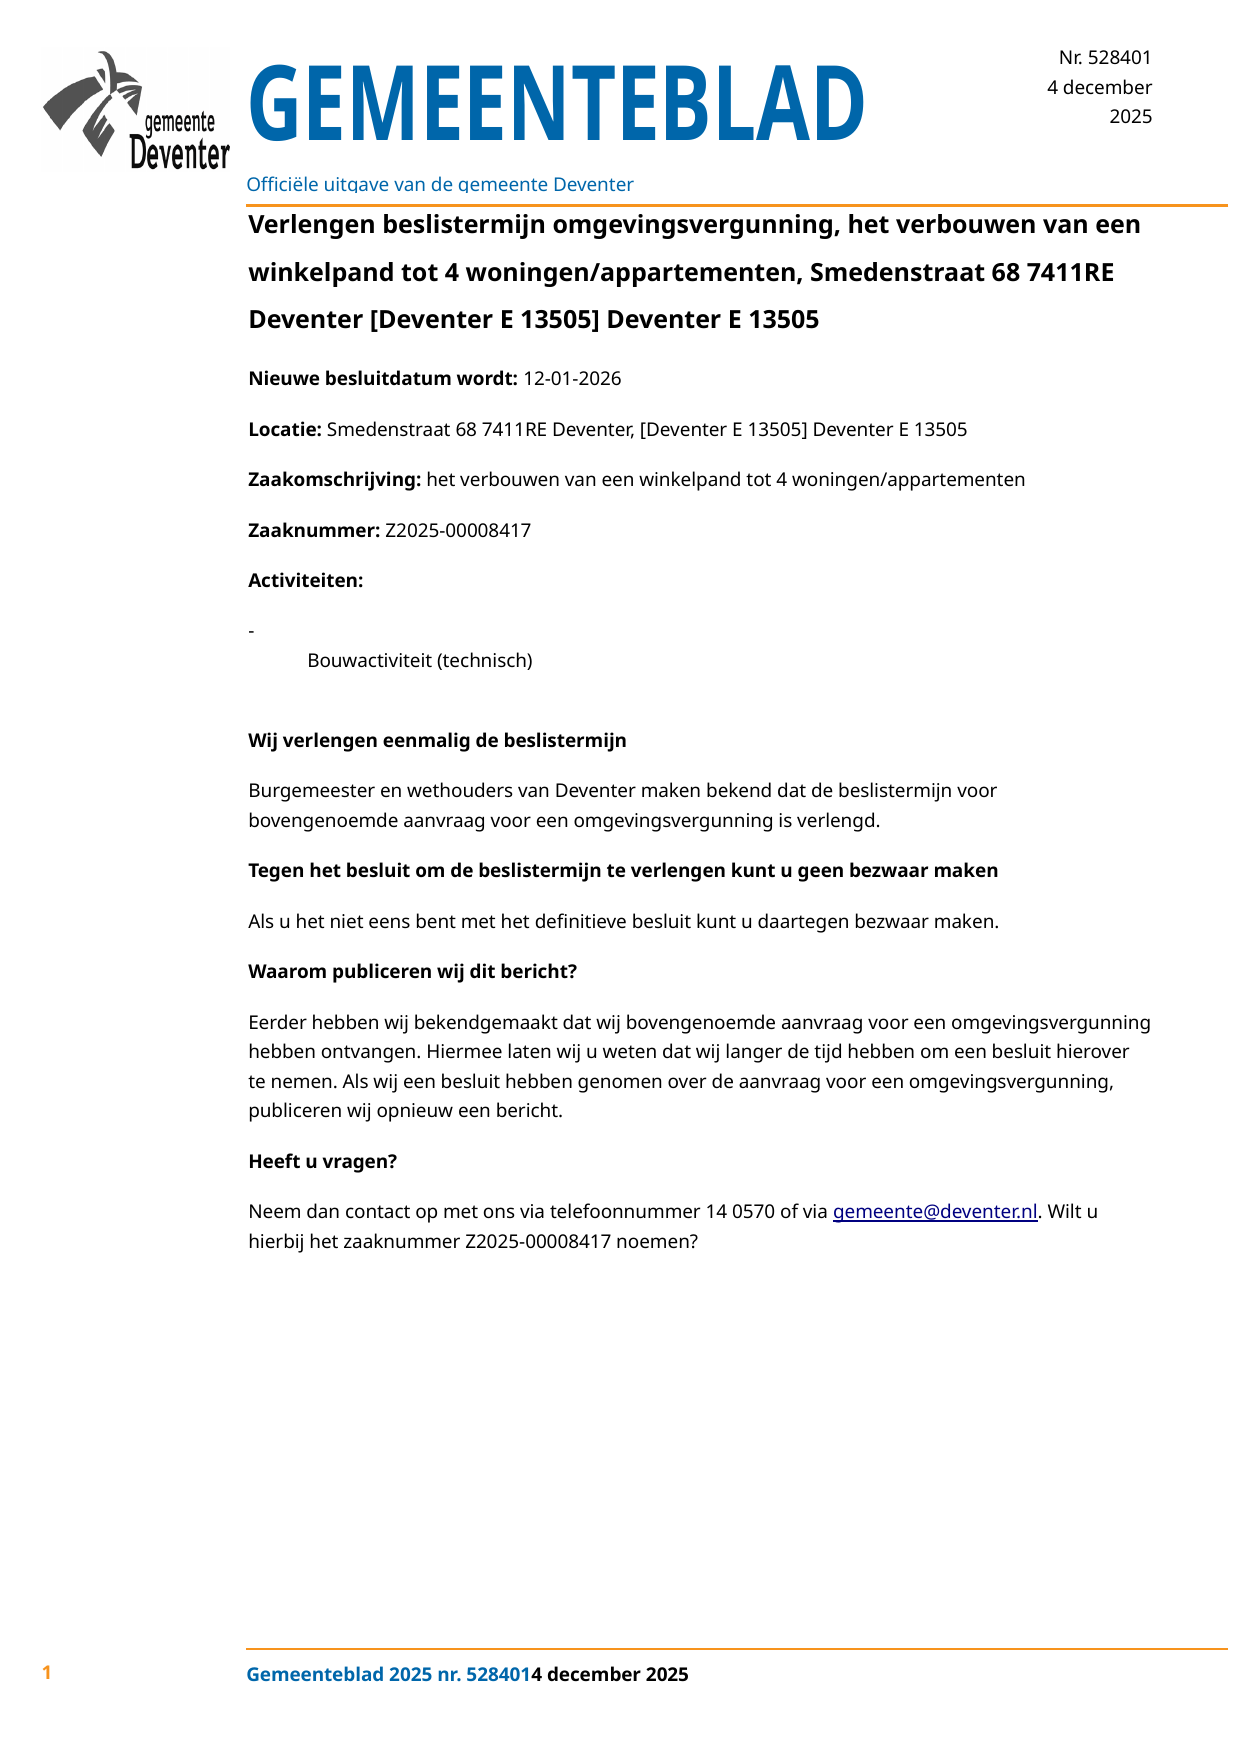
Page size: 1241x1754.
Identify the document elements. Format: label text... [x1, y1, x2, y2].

text Wij verlengen eenmalig de beslistermijn [248, 727, 1152, 753]
text Activiteiten: [248, 567, 1152, 593]
text Zaaknummer: Z2025-00008417 [248, 517, 1152, 542]
text Burgemeester en wethouders van Deventer maken bekend dat de beslistermijn voor bovengenoemde aanvraag voor een omgevingsvergunning is verlengd. [248, 778, 1152, 833]
text Tegen het besluit om de beslistermijn te verlengen kunt u geen bezwaar maken [248, 858, 1152, 883]
text Heeft u vragen? [248, 1148, 1152, 1174]
text Neem dan contact op met ons via telefoonnummer 14 0570 of via gemeente@deventer.nl. Wilt u hierbij het zaaknummer Z2025-00008417 noemen? [248, 1198, 1152, 1254]
text Waarom publiceren wij dit bericht? [248, 958, 1152, 984]
picture [41, 47, 231, 172]
list Bouwactiviteit (technisch) [248, 647, 1152, 673]
text Als u het niet eens bent met het definitieve besluit kunt u daartegen bezwaar maken. [248, 908, 1152, 934]
text Eerder hebben wij bekendgemaakt dat wij bovengenoemde aanvraag voor een omgevingsvergunning hebben ontvangen. Hiermee laten wij u weten dat wij langer de tijd hebben om een besluit hierover te nemen. Als wij een besluit hebben genomen over de aanvraag voor een omgevingsvergunning, publiceren wij opnieuw een bericht. [248, 1009, 1152, 1123]
text Nieuwe besluitdatum wordt: 12-01-2026 [248, 366, 1152, 391]
text Verlengen beslistermijn omgevingsvergunning, het verbouwen van een winkelpand tot 4 woningen/appartementen, Smedenstraat 68 7411RE Deventer [Deventer E 13505] Deventer E 13505 [248, 207, 1152, 336]
text Locatie: Smedenstraat 68 7411RE Deventer, [Deventer E 13505] Deventer E 13505 [248, 416, 1152, 442]
text Zaakomschrijving: het verbouwen van een winkelpand tot 4 woningen/appartementen [248, 466, 1152, 492]
